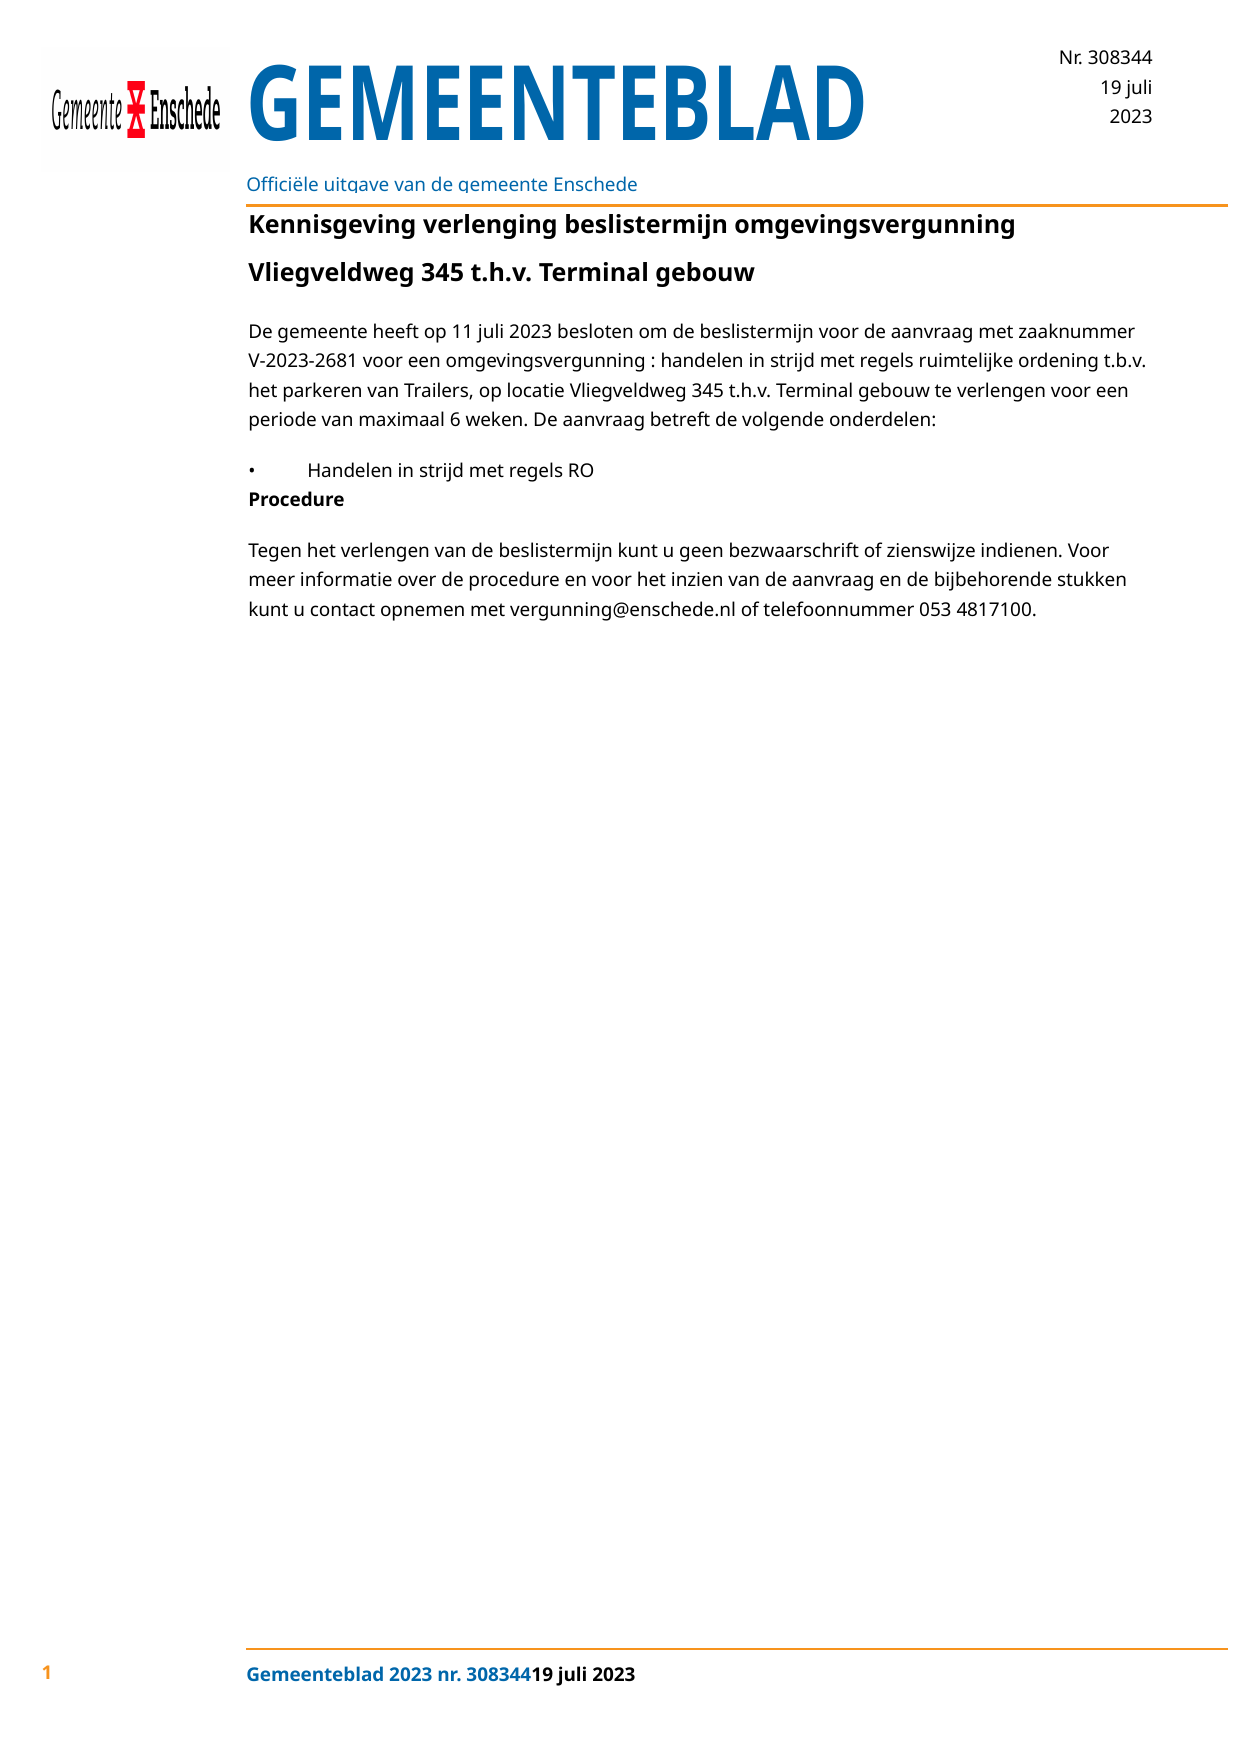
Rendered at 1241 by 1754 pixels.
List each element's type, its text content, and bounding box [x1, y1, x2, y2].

text Kennisgeving verlenging beslistermijn omgevingsvergunning Vliegveldweg 345 t.h.v. Terminal gebouw [248, 207, 1152, 288]
text Tegen het verlengen van de beslistermijn kunt u geen bezwaarschrift of zienswijze indienen. Voor meer informatie over de procedure en voor het inzien van de aanvraag en de bijbehorende stukken kunt u contact opnemen met vergunning@enschede.nl of telefoonnummer 053 4817100. [248, 537, 1152, 622]
text De gemeente heeft op 11 juli 2023 besloten om de beslistermijn voor de aanvraag met zaaknummer V-2023-2681 voor een omgevingsvergunning : handelen in strijd met regels ruimtelijke ordening t.b.v. het parkeren van Trailers, op locatie Vliegveldweg 345 t.h.v. Terminal gebouw te verlengen voor een periode van maximaal 6 weken. De aanvraag betreft de volgende onderdelen: [248, 318, 1152, 432]
picture [41, 47, 231, 172]
text Procedure [248, 487, 1152, 512]
list Handelen in strijd met regels RO [248, 457, 1152, 483]
